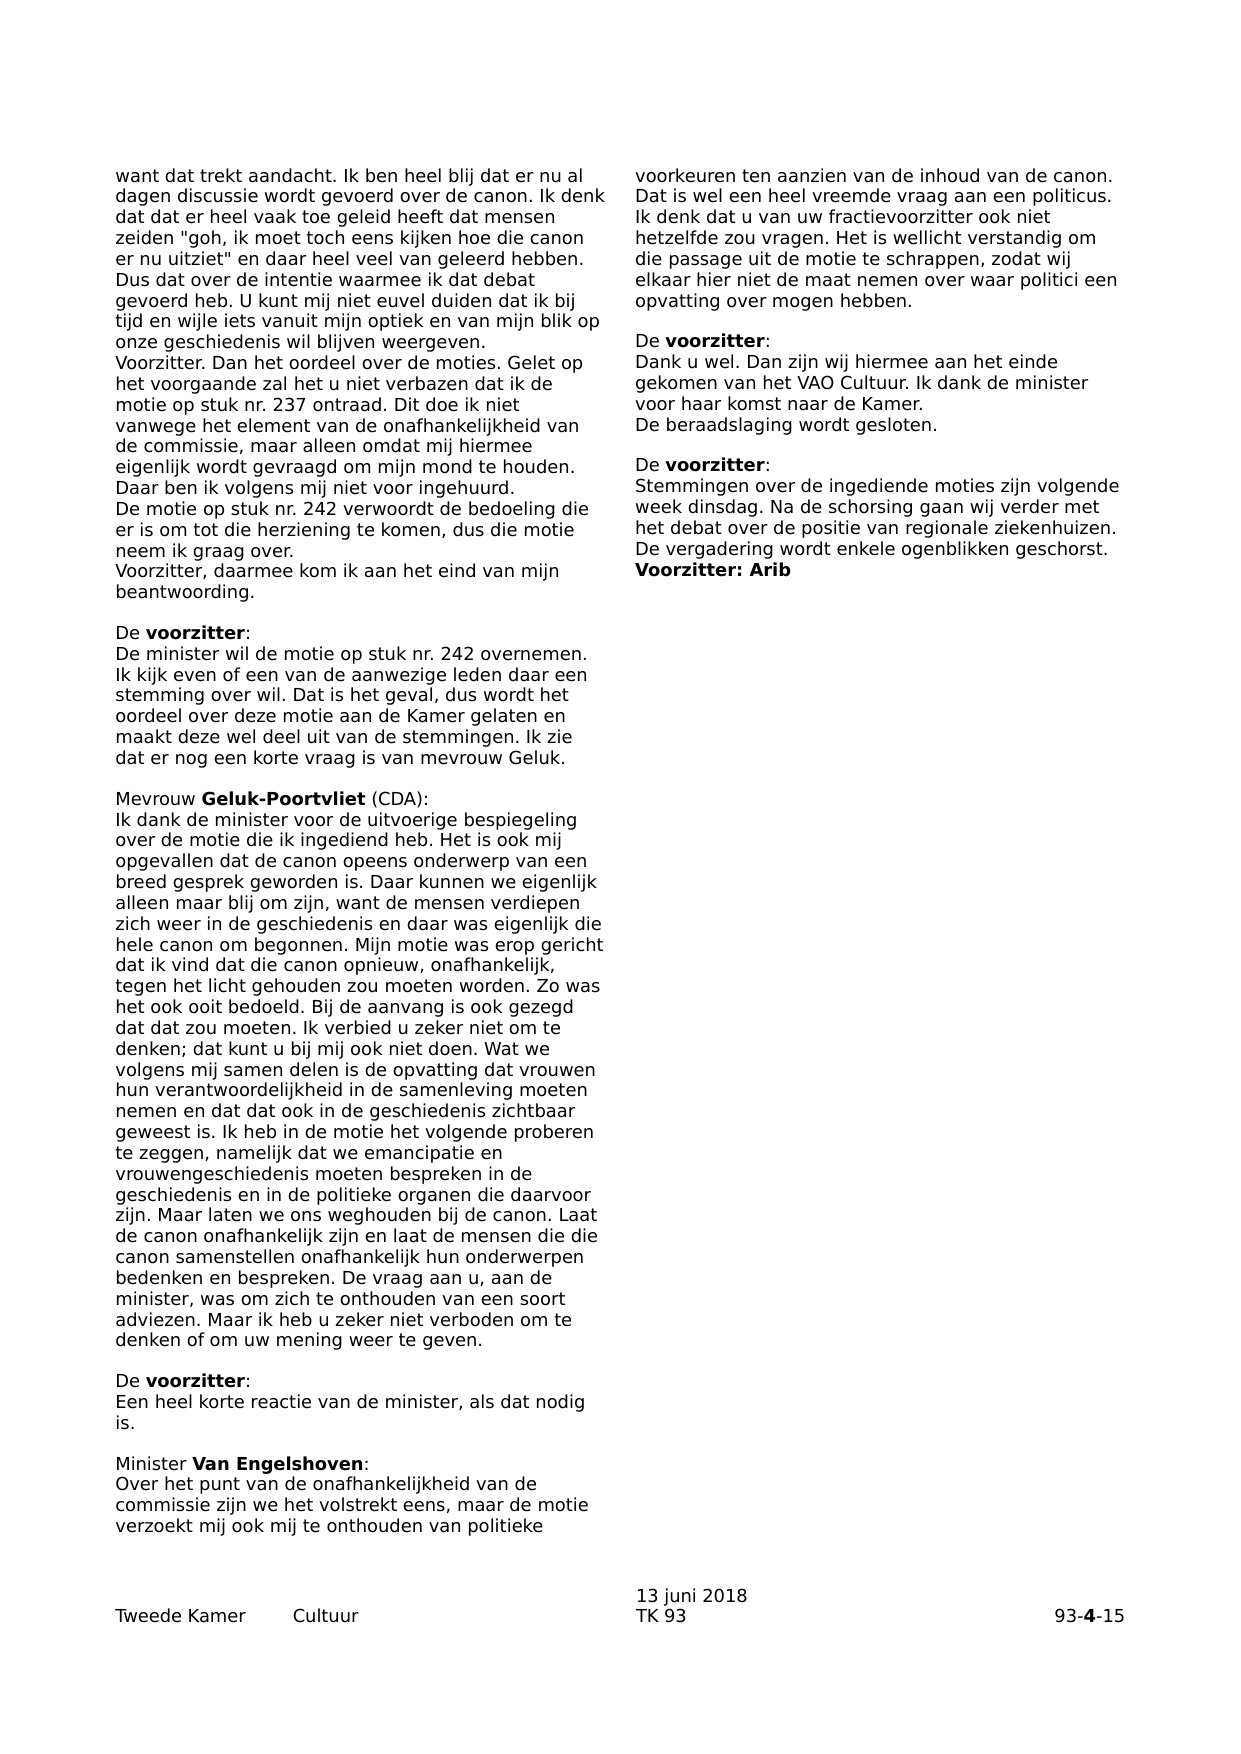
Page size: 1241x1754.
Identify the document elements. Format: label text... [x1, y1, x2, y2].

text De motie op stuk nr. 242 verwoordt de bedoeling die er is om tot die herziening te komen, dus die motie neem ik graag over. [115, 499, 605, 561]
text Mevrouw Geluk-Poortvliet (CDA): [115, 788, 605, 809]
text De vergadering wordt enkele ogenblikken geschorst. [635, 538, 1125, 559]
text De voorzitter: [635, 331, 1125, 352]
text Over het punt van de onafhankelijkheid van de commissie zijn we het volstrekt eens, maar de motie verzoekt mij ook mij te onthouden van politieke [115, 1474, 605, 1537]
text De voorzitter: [635, 455, 1125, 476]
text Stemmingen over de ingediende moties zijn volgende week dinsdag. Na de schorsing gaan wij verder met het debat over de positie van regionale ziekenhuizen. [635, 476, 1125, 538]
text De minister wil de motie op stuk nr. 242 overnemen. Ik kijk even of een van de aanwezige leden daar een stemming over wil. Dat is het geval, dus wordt het oordeel over deze motie aan de Kamer gelaten en maakt deze wel deel uit van de stemmingen. Ik zie dat er nog een korte vraag is van mevrouw Geluk. [115, 643, 605, 768]
text Voorzitter. Dan het oordeel over de moties. Gelet op het voorgaande zal het u niet verbazen dat ik de motie op stuk nr. 237 ontraad. Dit doe ik niet vanwege het element van de onafhankelijkheid van de commissie, maar alleen omdat mij hiermee eigenlijk wordt gevraagd om mijn mond te houden. Daar ben ik volgens mij niet voor ingehuurd. [115, 353, 605, 499]
text Voorzitter: Arib [635, 559, 1125, 580]
text want dat trekt aandacht. Ik ben heel blij dat er nu al dagen discussie wordt gevoerd over de canon. Ik denk dat dat er heel vaak toe geleid heeft dat mensen zeiden "goh, ik moet toch eens kijken hoe die canon er nu uitziet" en daar heel veel van geleerd hebben. Dus dat over de intentie waarmee ik dat debat gevoerd heb. U kunt mij niet euvel duiden dat ik bij tijd en wijle iets vanuit mijn optiek en van mijn blik op onze geschiedenis wil blijven weergeven. [115, 165, 605, 353]
text Dank u wel. Dan zijn wij hiermee aan het einde gekomen van het VAO Cultuur. Ik dank de minister voor haar komst naar de Kamer. [635, 352, 1125, 414]
text De voorzitter: [115, 623, 605, 643]
text voorkeuren ten aanzien van de inhoud van de canon. Dat is wel een heel vreemde vraag aan een politicus. Ik denk dat u van uw fractievoorzitter ook niet hetzelfde zou vragen. Het is wellicht verstandig om die passage uit de motie te schrappen, zodat wij elkaar hier niet de maat nemen over waar politici een opvatting over mogen hebben. [635, 165, 1125, 311]
text Een heel korte reactie van de minister, als dat nodig is. [115, 1392, 605, 1433]
text De voorzitter: [115, 1371, 605, 1392]
text Ik dank de minister voor de uitvoerige bespiegeling over de motie die ik ingediend heb. Het is ook mij opgevallen dat de canon opeens onderwerp van een breed gesprek geworden is. Daar kunnen we eigenlijk alleen maar blij om zijn, want de mensen verdiepen zich weer in de geschiedenis en daar was eigenlijk die hele canon om begonnen. Mijn motie was erop gericht dat ik vind dat die canon opnieuw, onafhankelijk, tegen het licht gehouden zou moeten worden. Zo was het ook ooit bedoeld. Bij de aanvang is ook gezegd dat dat zou moeten. Ik verbied u zeker niet om te denken; dat kunt u bij mij ook niet doen. Wat we volgens mij samen delen is de opvatting dat vrouwen hun verantwoordelijkheid in de samenleving moeten nemen en dat dat ook in de geschiedenis zichtbaar geweest is. Ik heb in de motie het volgende proberen te zeggen, namelijk dat we emancipatie en vrouwengeschiedenis moeten bespreken in de geschiedenis en in de politieke organen die daarvoor zijn. Maar laten we ons weghouden bij de canon. Laat de canon onafhankelijk zijn en laat de mensen die die canon samenstellen onafhankelijk hun onderwerpen bedenken en bespreken. De vraag aan u, aan de minister, was om zich te onthouden van een soort adviezen. Maar ik heb u zeker niet verboden om te denken of om uw mening weer te geven. [115, 809, 605, 1351]
text De beraadslaging wordt gesloten. [635, 414, 1125, 435]
text Voorzitter, daarmee kom ik aan het eind van mijn beantwoording. [115, 561, 605, 603]
text Minister Van Engelshoven: [115, 1453, 605, 1474]
